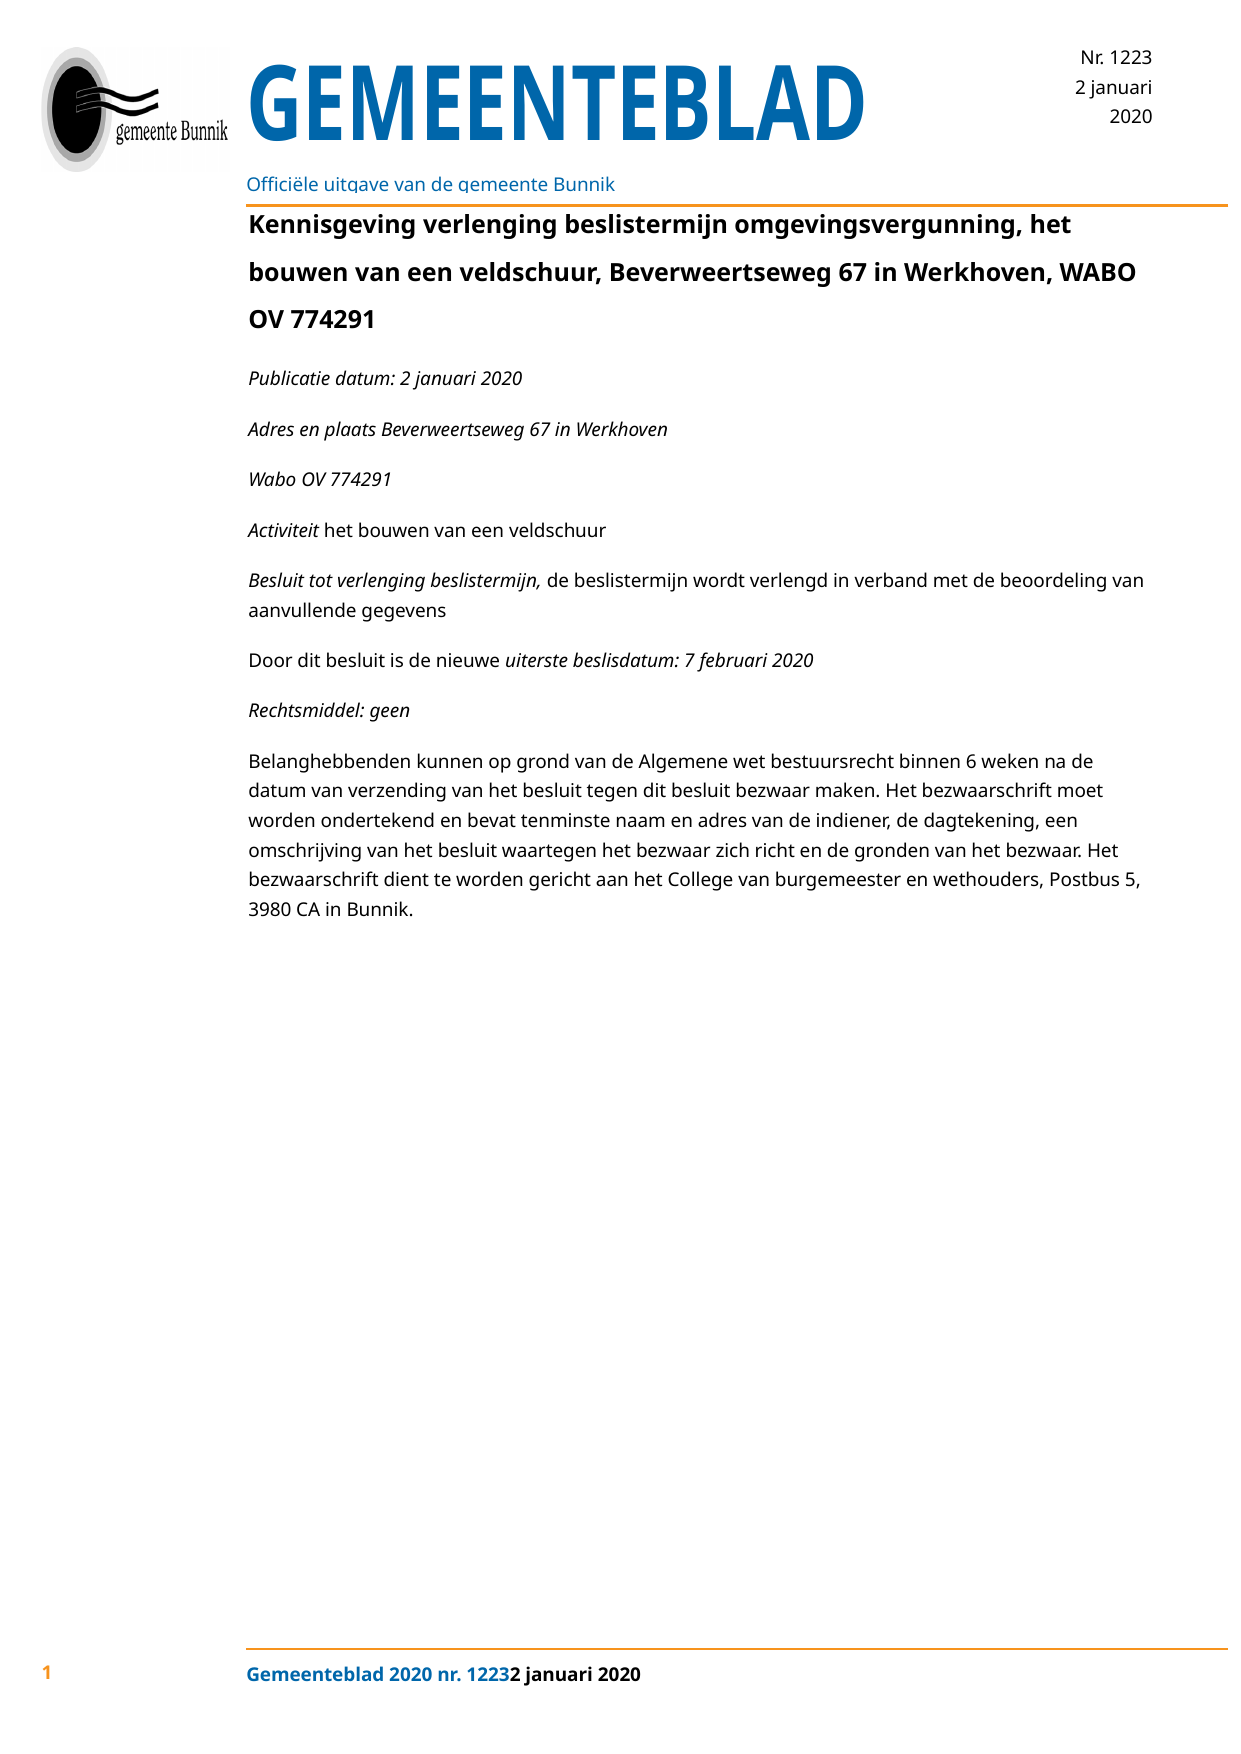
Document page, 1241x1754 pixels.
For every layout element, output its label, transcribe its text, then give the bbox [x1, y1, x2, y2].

text Activiteit het bouwen van een veldschuur [248, 517, 1152, 542]
text Door dit besluit is de nieuwe uiterste beslisdatum: 7 februari 2020 [248, 647, 1152, 673]
text Wabo OV 774291 [248, 466, 1152, 492]
text Kennisgeving verlenging beslistermijn omgevingsvergunning, het bouwen van een veldschuur, Beverweertseweg 67 in Werkhoven, WABO OV 774291 [248, 207, 1152, 336]
text Belanghebbenden kunnen op grond van de Algemene wet bestuursrecht binnen 6 weken na de datum van verzending van het besluit tegen dit besluit bezwaar maken. Het bezwaarschrift moet worden ondertekend en bevat tenminste naam en adres van de indiener, de dagtekening, een omschrijving van het besluit waartegen het bezwaar zich richt en de gronden van het bezwaar. Het bezwaarschrift dient te worden gericht aan het College van burgemeester en wethouders, Postbus 5, 3980 CA in Bunnik. [248, 748, 1152, 922]
text Besluit tot verlenging beslistermijn, de beslistermijn wordt verlengd in verband met de beoordeling van aanvullende gegevens [248, 567, 1152, 622]
picture [41, 47, 231, 172]
text Rechtsmiddel: geen [248, 698, 1152, 723]
text Adres en plaats Beverweertseweg 67 in Werkhoven [248, 416, 1152, 442]
text Publicatie datum: 2 januari 2020 [248, 366, 1152, 391]
